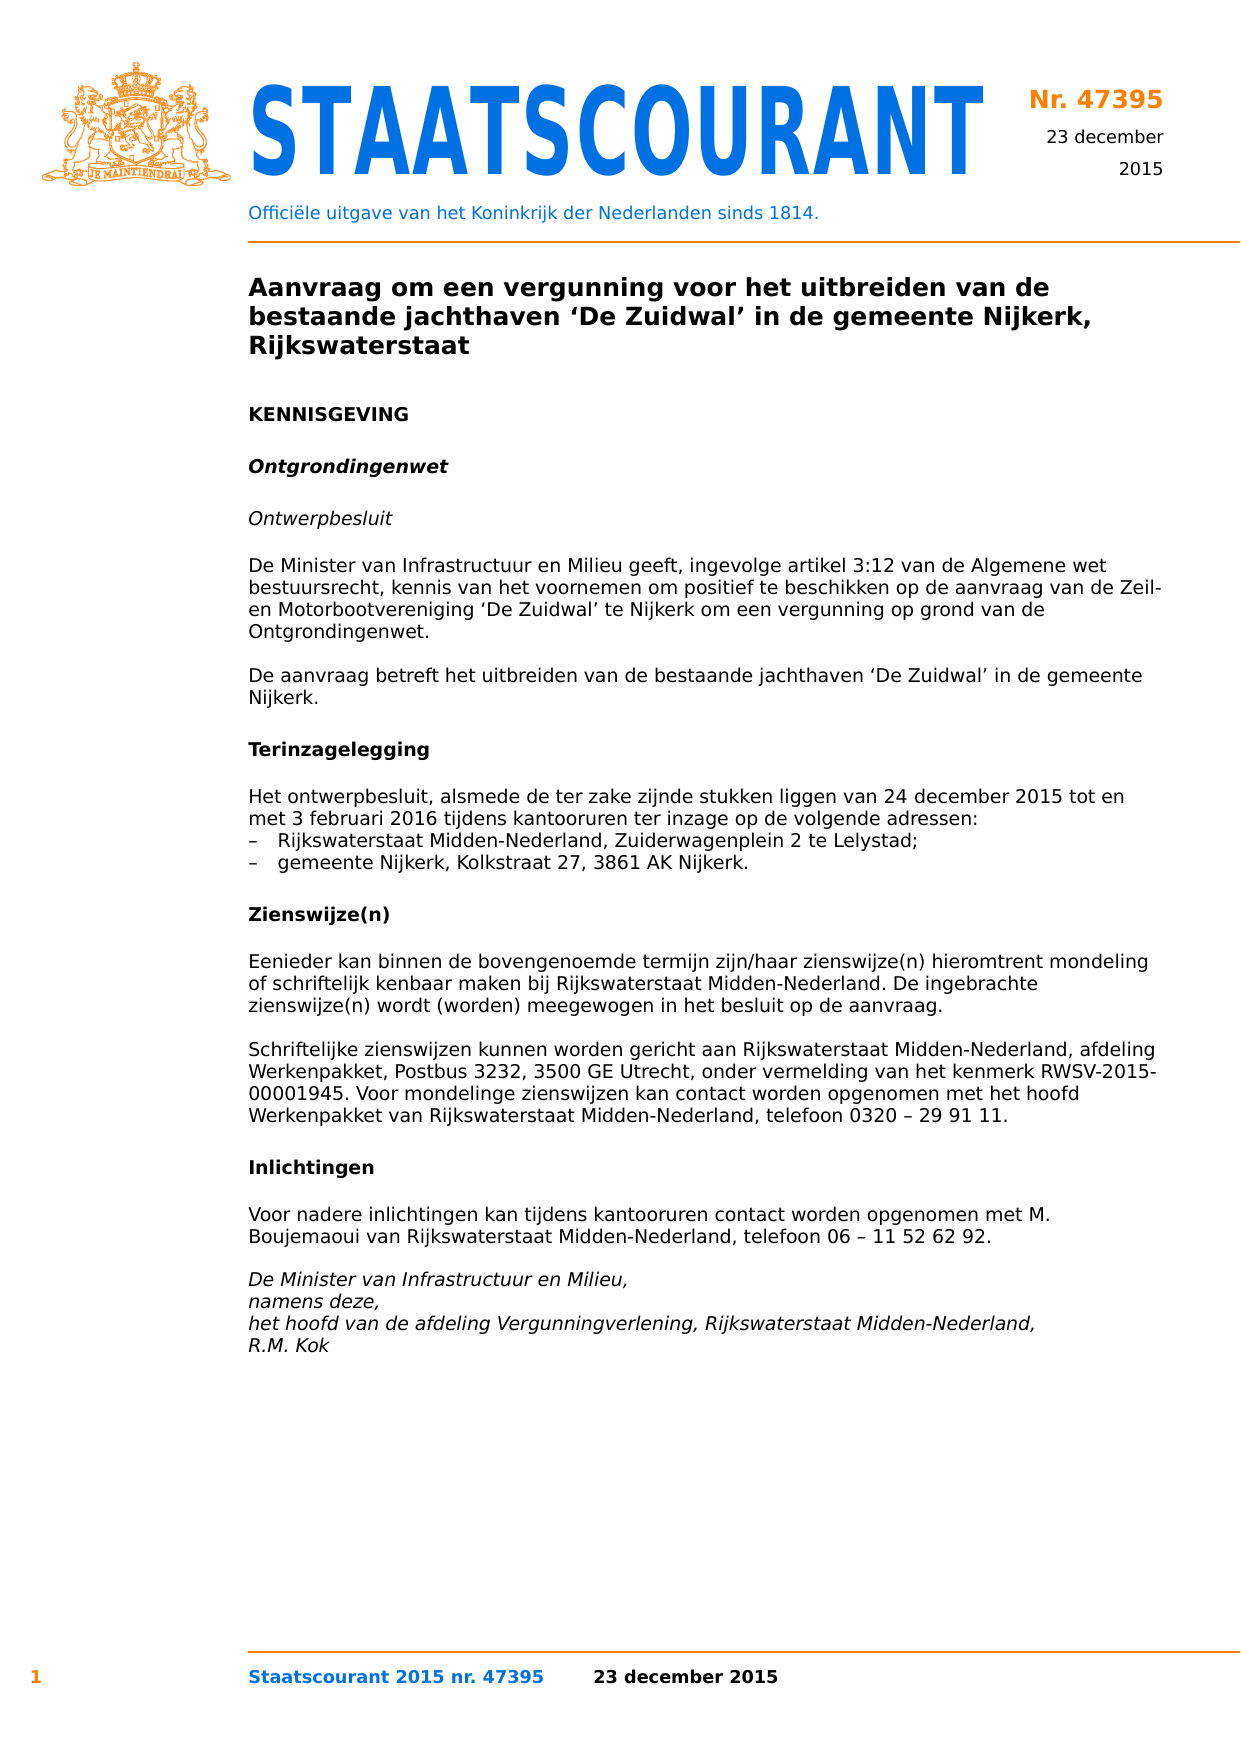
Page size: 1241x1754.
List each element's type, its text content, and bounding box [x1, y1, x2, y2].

subtitle Zienswijze(n) [248, 904, 1163, 926]
text – Rijkswaterstaat Midden-Nederland, Zuiderwagenplein 2 te Lelystad; [248, 830, 1163, 852]
text Schriftelijke zienswijzen kunnen worden gericht aan Rijkswaterstaat Midden-Nederland, afdeling Werkenpakket, Postbus 3232, 3500 GE Utrecht, onder vermelding van het kenmerk RWSV-2015-00001945. Voor mondelinge zienswijzen kan contact worden opgenomen met het hoofd Werkenpakket van Rijkswaterstaat Midden-Nederland, telefoon 0320 – 29 91 11. [248, 1039, 1163, 1127]
text – gemeente Nijkerk, Kolkstraat 27, 3861 AK Nijkerk. [248, 852, 1163, 874]
subtitle KENNISGEVING [248, 404, 1163, 426]
table_cell Officiële uitgave van het Koninkrijk der Nederlanden sinds 1814. [248, 203, 1240, 241]
subtitle Inlichtingen [248, 1157, 1163, 1178]
table_header STAATSCOURANT [248, 62, 998, 203]
subtitle Aanvraag om een vergunning voor het uitbreiden van de bestaande jachthaven ‘De Zuidwal’ in de gemeente Nijkerk, Rijkswaterstaat [248, 273, 1163, 361]
table_cell 23 december [998, 121, 1240, 153]
subtitle Terinzagelegging [248, 739, 1163, 761]
table_header Nr. 47395 [998, 62, 1240, 121]
picture [41, 62, 231, 186]
text Eenieder kan binnen de bovengenoemde termijn zijn/haar zienswijze(n) hieromtrent mondeling of schriftelijk kenbaar maken bij Rijkswaterstaat Midden-Nederland. De ingebrachte zienswijze(n) wordt (worden) meegewogen in het besluit op de aanvraag. [248, 951, 1163, 1017]
text Het ontwerpbesluit, alsmede de ter zake zijnde stukken liggen van 24 december 2015 tot en met 3 februari 2016 tijdens kantooruren ter inzage op de volgende adressen: [248, 786, 1163, 830]
table_header [25, 62, 248, 241]
table_cell 2015 [998, 153, 1240, 203]
subtitle Ontgrondingenwet [248, 456, 1163, 478]
subtitle Ontwerpbesluit [248, 508, 1163, 530]
text De Minister van Infrastructuur en Milieu, namens deze, het hoofd van de afdeling Vergunningverlening, Rijkswaterstaat Midden-Nederland, R.M. Kok [248, 1269, 1163, 1357]
text De Minister van Infrastructuur en Milieu geeft, ingevolge artikel 3:12 van de Algemene wet bestuursrecht, kennis van het voornemen om positief te beschikken op de aanvraag van de Zeil- en Motorbootvereniging ‘De Zuidwal’ te Nijkerk om een vergunning op grond van de Ontgrondingenwet. [248, 555, 1163, 643]
text De aanvraag betreft het uitbreiden van de bestaande jachthaven ‘De Zuidwal’ in de gemeente Nijkerk. [248, 665, 1163, 709]
text Voor nadere inlichtingen kan tijdens kantooruren contact worden opgenomen met M. Boujemaoui van Rijkswaterstaat Midden-Nederland, telefoon 06 – 11 52 62 92. [248, 1203, 1163, 1247]
